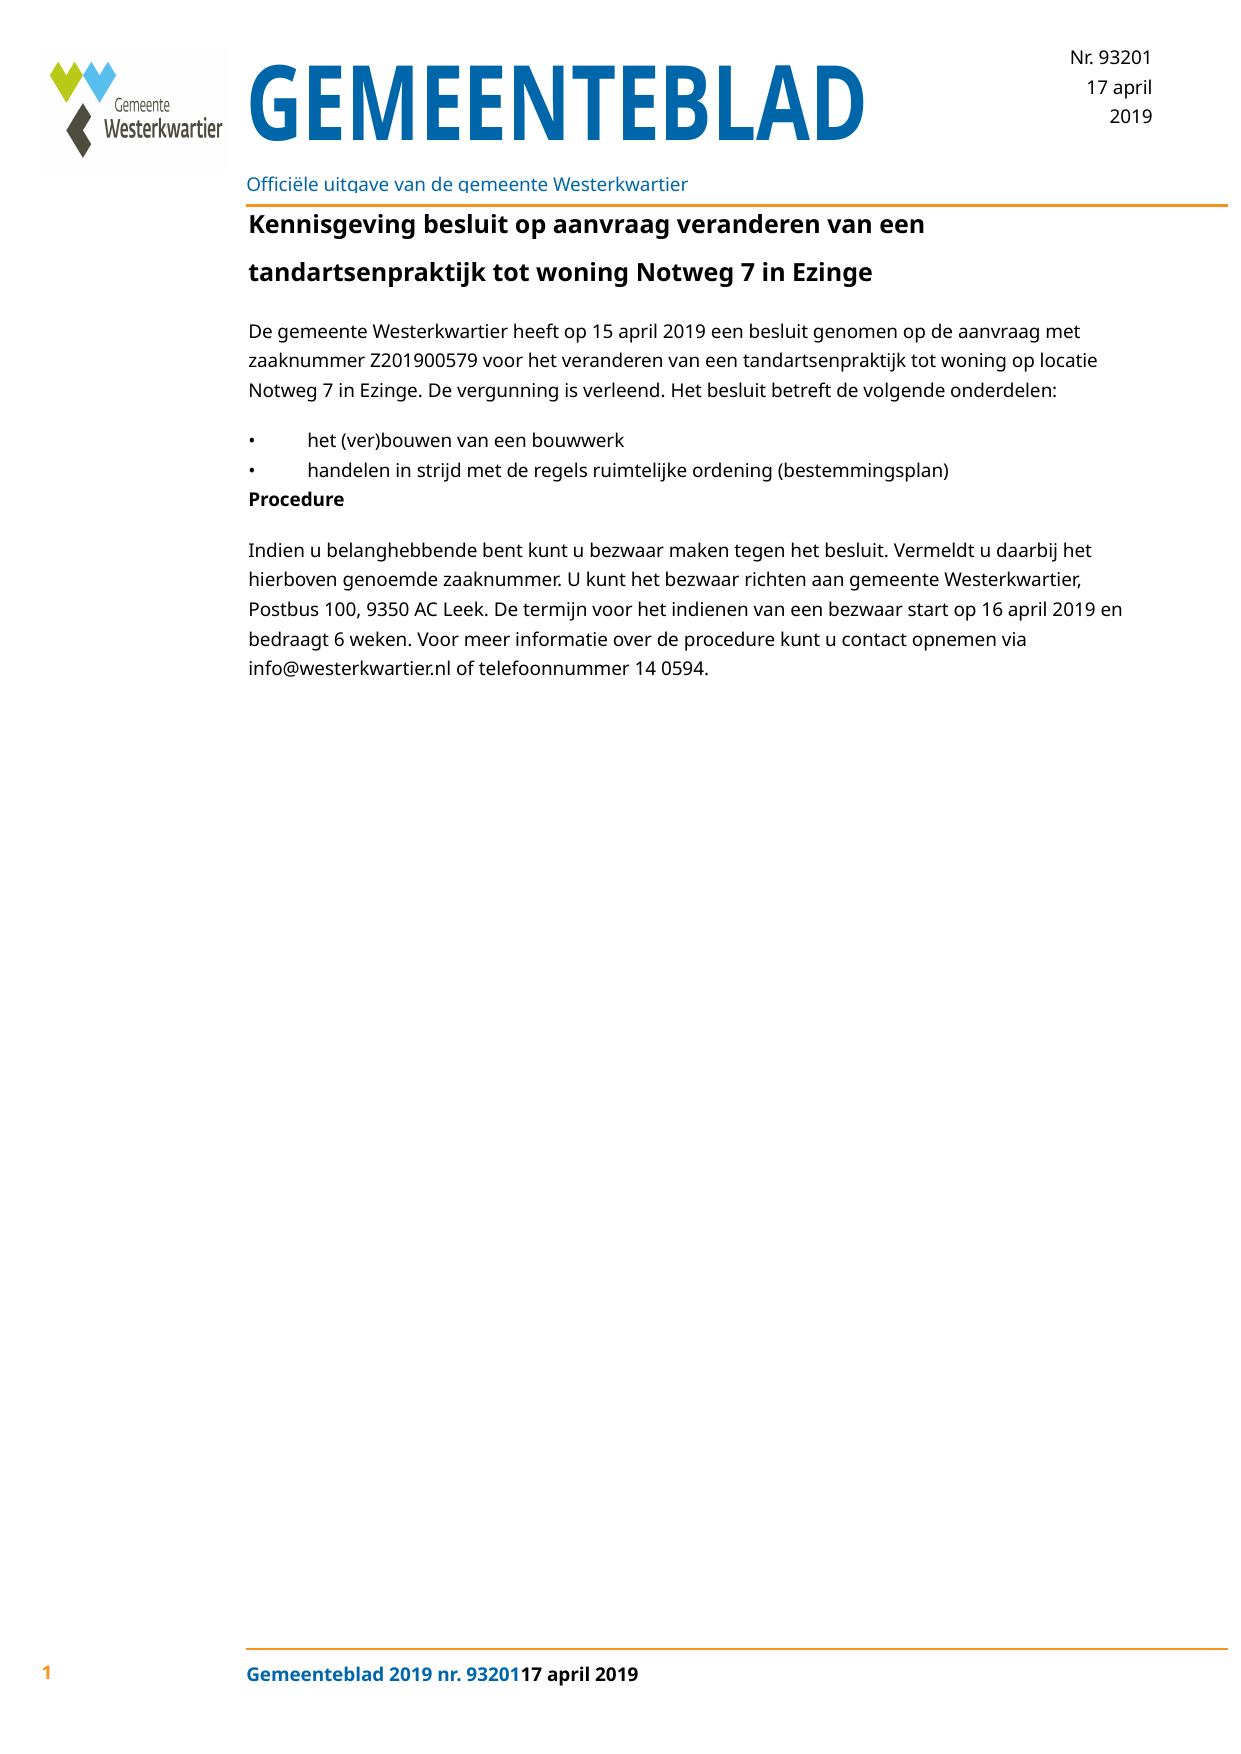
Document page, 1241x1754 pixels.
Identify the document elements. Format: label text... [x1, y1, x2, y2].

text Indien u belanghebbende bent kunt u bezwaar maken tegen het besluit. Vermeldt u daarbij het hierboven genoemde zaaknummer. U kunt het bezwaar richten aan gemeente Westerkwartier, Postbus 100, 9350 AC Leek. De termijn voor het indienen van een bezwaar start op 16 april 2019 en bedraagt 6 weken. Voor meer informatie over de procedure kunt u contact opnemen via info@westerkwartier.nl of telefoonnummer 14 0594. [248, 537, 1152, 681]
text Kennisgeving besluit op aanvraag veranderen van een tandartsenpraktijk tot woning Notweg 7 in Ezinge [248, 207, 1152, 288]
text Procedure [248, 487, 1152, 512]
list het (ver)bouwen van een bouwwerk [248, 427, 1152, 453]
list handelen in strijd met de regels ruimtelijke ordening (bestemmingsplan) [248, 457, 1152, 483]
picture [41, 47, 231, 172]
text De gemeente Westerkwartier heeft op 15 april 2019 een besluit genomen op de aanvraag met zaaknummer Z201900579 voor het veranderen van een tandartsenpraktijk tot woning op locatie Notweg 7 in Ezinge. De vergunning is verleend. Het besluit betreft de volgende onderdelen: [248, 318, 1152, 403]
